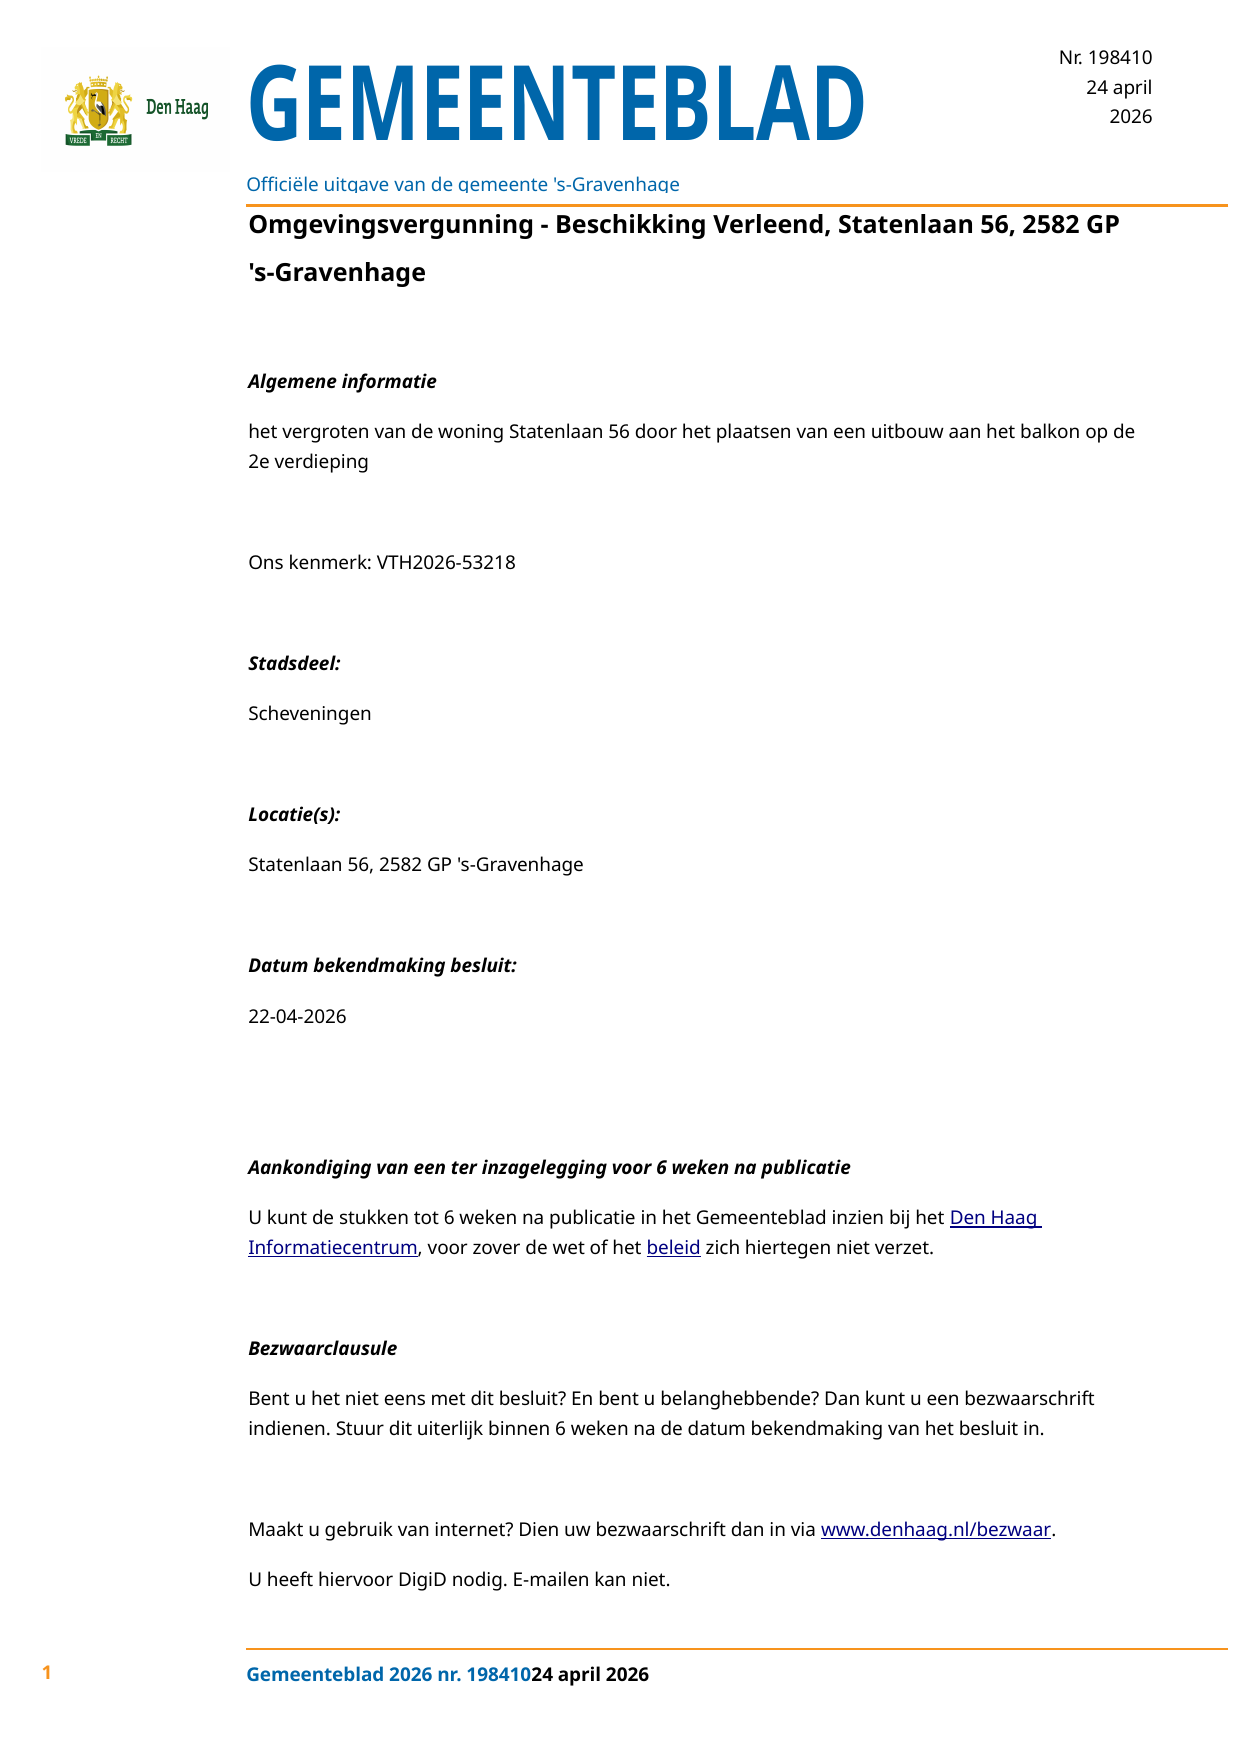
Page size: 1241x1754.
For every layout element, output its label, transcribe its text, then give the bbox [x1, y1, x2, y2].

text Bent u het niet eens met dit besluit? En bent u belanghebbende? Dan kunt u een bezwaarschrift indienen. Stuur dit uiterlijk binnen 6 weken na de datum bekendmaking van het besluit in. [248, 1385, 1152, 1441]
text Aankondiging van een ter inzagelegging voor 6 weken na publicatie [248, 1154, 1152, 1180]
text Statenlaan 56, 2582 GP 's-Gravenhage [248, 852, 1152, 877]
text Scheveningen [248, 700, 1152, 726]
text U kunt de stukken tot 6 weken na publicatie in het Gemeenteblad inzien bij het Den Haag Informatiecentrum, voor zover de wet of het beleid zich hiertegen niet verzet. [248, 1204, 1152, 1260]
text Omgevingsvergunning - Beschikking Verleend, Statenlaan 56, 2582 GP 's-Gravenhage [248, 207, 1152, 288]
text Stadsdeel: [248, 650, 1152, 676]
picture [41, 47, 231, 172]
text het vergroten van de woning Statenlaan 56 door het plaatsen van een uitbouw aan het balkon op de 2e verdieping [248, 419, 1152, 474]
text Bezwaarclausule [248, 1335, 1152, 1361]
text U heeft hiervoor DigiD nodig. E-mailen kan niet. [248, 1566, 1152, 1592]
text Ons kenmerk: VTH2026-53218 [248, 549, 1152, 575]
text Algemene informatie [248, 368, 1152, 394]
text 22-04-2026 [248, 1003, 1152, 1029]
text Datum bekendmaking besluit: [248, 952, 1152, 978]
text Locatie(s): [248, 801, 1152, 827]
text Maakt u gebruik van internet? Dien uw bezwaarschrift dan in via www.denhaag.nl/bezwaar. [248, 1516, 1152, 1542]
